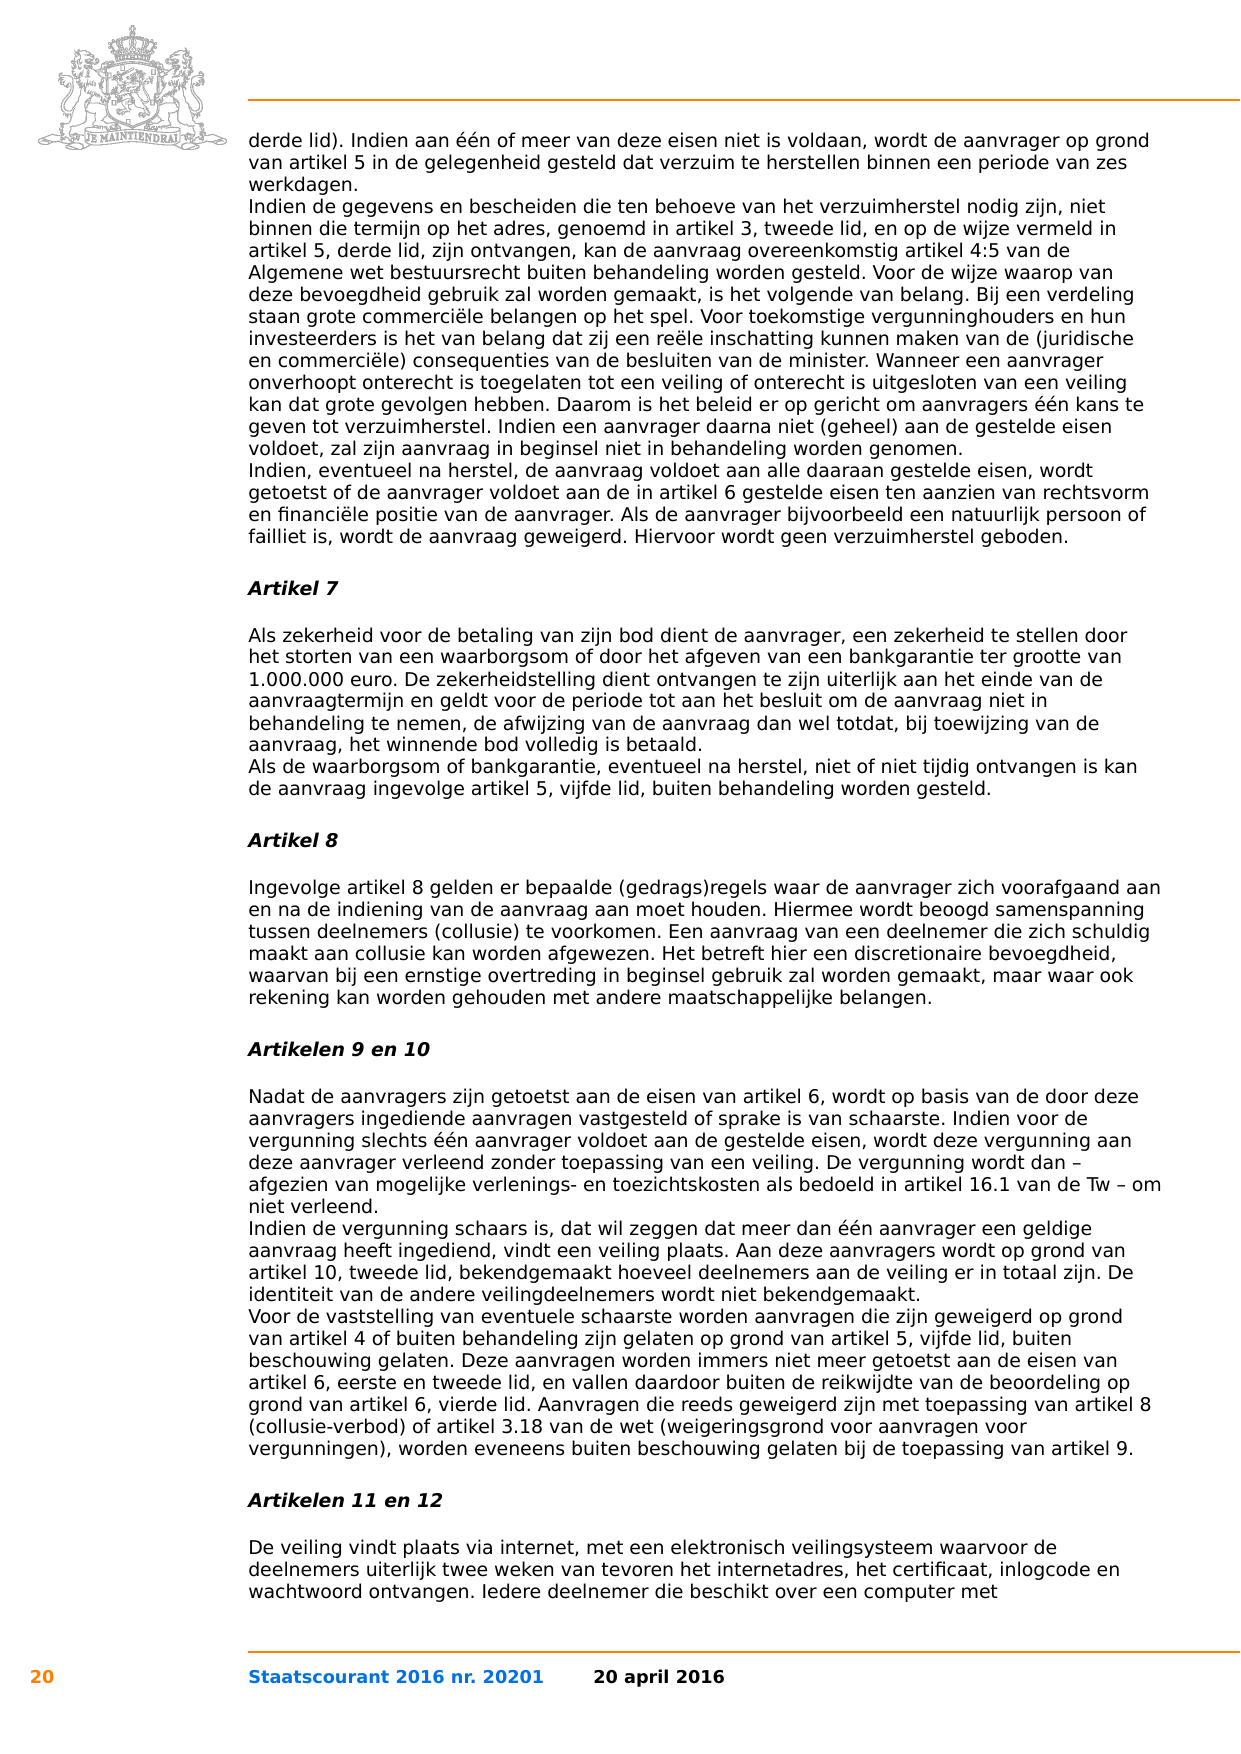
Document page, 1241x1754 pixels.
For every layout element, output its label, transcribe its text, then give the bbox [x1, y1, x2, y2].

text Indien de vergunning schaars is, dat wil zeggen dat meer dan één aanvrager een geldige aanvraag heeft ingediend, vindt een veiling plaats. Aan deze aanvragers wordt op grond van artikel 10, tweede lid, bekendgemaakt hoeveel deelnemers aan de veiling er in totaal zijn. De identiteit van de andere veilingdeelnemers wordt niet bekendgemaakt. [248, 1218, 1163, 1306]
text De veiling vindt plaats via internet, met een elektronisch veilingsysteem waarvoor de deelnemers uiterlijk twee weken van tevoren het internetadres, het certificaat, inlogcode en wachtwoord ontvangen. Iedere deelnemer die beschikt over een computer met [248, 1537, 1163, 1603]
text Als de waarborgsom of bankgarantie, eventueel na herstel, niet of niet tijdig ontvangen is kan de aanvraag ingevolge artikel 5, vijfde lid, buiten behandeling worden gesteld. [248, 756, 1163, 800]
subtitle Artikelen 9 en 10 [248, 1039, 1163, 1061]
text Indien, eventueel na herstel, de aanvraag voldoet aan alle daaraan gestelde eisen, wordt getoetst of de aanvrager voldoet aan de in artikel 6 gestelde eisen ten aanzien van rechtsvorm en financiële positie van de aanvrager. Als de aanvrager bijvoorbeeld een natuurlijk persoon of failliet is, wordt de aanvraag geweigerd. Hiervoor wordt geen verzuimherstel geboden. [248, 459, 1163, 547]
subtitle Artikel 7 [248, 577, 1163, 599]
text Indien de gegevens en bescheiden die ten behoeve van het verzuimherstel nodig zijn, niet binnen die termijn op het adres, genoemd in artikel 3, tweede lid, en op de wijze vermeld in artikel 5, derde lid, zijn ontvangen, kan de aanvraag overeenkomstig artikel 4:5 van de Algemene wet bestuursrecht buiten behandeling worden gesteld. Voor de wijze waarop van deze bevoegdheid gebruik zal worden gemaakt, is het volgende van belang. Bij een verdeling staan grote commerciële belangen op het spel. Voor toekomstige vergunninghouders en hun investeerders is het van belang dat zij een reële inschatting kunnen maken van de (juridische en commerciële) consequenties van de besluiten van de minister. Wanneer een aanvrager onverhoopt onterecht is toegelaten tot een veiling of onterecht is uitgesloten van een veiling kan dat grote gevolgen hebben. Daarom is het beleid er op gericht om aanvragers één kans te geven tot verzuimherstel. Indien een aanvrager daarna niet (geheel) aan de gestelde eisen voldoet, zal zijn aanvraag in beginsel niet in behandeling worden genomen. [248, 196, 1163, 459]
subtitle Artikel 8 [248, 830, 1163, 852]
text Ingevolge artikel 8 gelden er bepaalde (gedrags)regels waar de aanvrager zich voorafgaand aan en na de indiening van de aanvraag aan moet houden. Hiermee wordt beoogd samenspanning tussen deelnemers (collusie) te voorkomen. Een aanvraag van een deelnemer die zich schuldig maakt aan collusie kan worden afgewezen. Het betreft hier een discretionaire bevoegdheid, waarvan bij een ernstige overtreding in beginsel gebruik zal worden gemaakt, maar waar ook rekening kan worden gehouden met andere maatschappelijke belangen. [248, 877, 1163, 1009]
text derde lid). Indien aan één of meer van deze eisen niet is voldaan, wordt de aanvrager op grond van artikel 5 in de gelegenheid gesteld dat verzuim te herstellen binnen een periode van zes werkdagen. [248, 130, 1163, 196]
text Nadat de aanvragers zijn getoetst aan de eisen van artikel 6, wordt op basis van de door deze aanvragers ingediende aanvragen vastgesteld of sprake is van schaarste. Indien voor de vergunning slechts één aanvrager voldoet aan de gestelde eisen, wordt deze vergunning aan deze aanvrager verleend zonder toepassing van een veiling. De vergunning wordt dan – afgezien van mogelijke verlenings- en toezichtskosten als bedoeld in artikel 16.1 van de Tw – om niet verleend. [248, 1086, 1163, 1218]
subtitle Artikelen 11 en 12 [248, 1490, 1163, 1512]
text Als zekerheid voor de betaling van zijn bod dient de aanvrager, een zekerheid te stellen door het storten van een waarborgsom of door het afgeven van een bankgarantie ter grootte van 1.000.000 euro. De zekerheidstelling dient ontvangen te zijn uiterlijk aan het einde van de aanvraagtermijn en geldt voor de periode tot aan het besluit om de aanvraag niet in behandeling te nemen, de afwijzing van de aanvraag dan wel totdat, bij toewijzing van de aanvraag, het winnende bod volledig is betaald. [248, 624, 1163, 756]
text Voor de vaststelling van eventuele schaarste worden aanvragen die zijn geweigerd op grond van artikel 4 of buiten behandeling zijn gelaten op grond van artikel 5, vijfde lid, buiten beschouwing gelaten. Deze aanvragen worden immers niet meer getoetst aan de eisen van artikel 6, eerste en tweede lid, en vallen daardoor buiten de reikwijdte van de beoordeling op grond van artikel 6, vierde lid. Aanvragen die reeds geweigerd zijn met toepassing van artikel 8 (collusie-verbod) of artikel 3.18 van de wet (weigeringsgrond voor aanvragen voor vergunningen), worden eveneens buiten beschouwing gelaten bij de toepassing van artikel 9. [248, 1306, 1163, 1460]
picture [38, 25, 227, 150]
